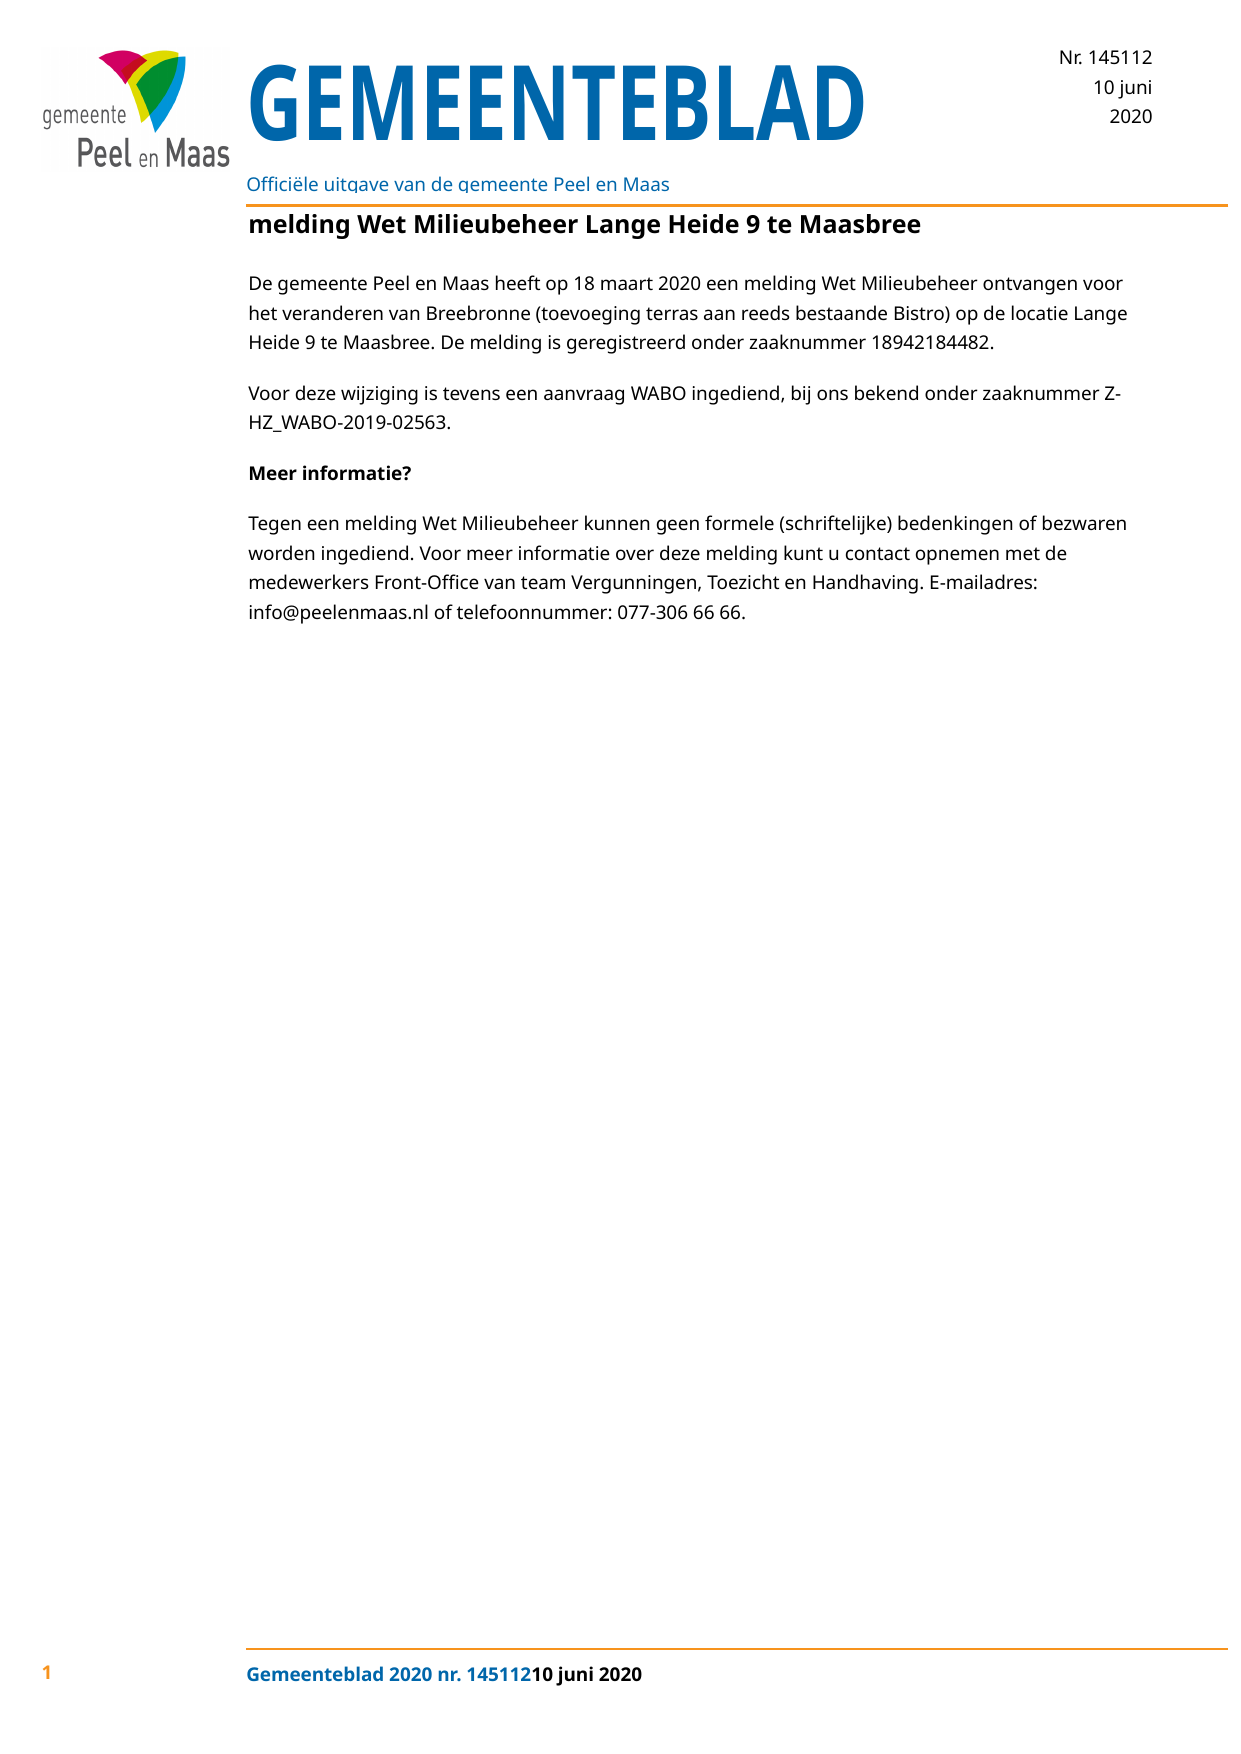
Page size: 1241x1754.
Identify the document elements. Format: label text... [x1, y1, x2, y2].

text De gemeente Peel en Maas heeft op 18 maart 2020 een melding Wet Milieubeheer ontvangen voor het veranderen van Breebronne (toevoeging terras aan reeds bestaande Bistro) op de locatie Lange Heide 9 te Maasbree. De melding is geregistreerd onder zaaknummer 18942184482. [248, 270, 1152, 355]
text Meer informatie? [248, 460, 1152, 486]
picture [41, 47, 231, 172]
text Tegen een melding Wet Milieubeheer kunnen geen formele (schriftelijke) bedenkingen of bezwaren worden ingediend. Voor meer informatie over deze melding kunt u contact opnemen met de medewerkers Front-Office van team Vergunningen, Toezicht en Handhaving. E-mailadres: info@peelenmaas.nl of telefoonnummer: 077-306 66 66. [248, 510, 1152, 625]
text Voor deze wijziging is tevens een aanvraag WABO ingediend, bij ons bekend onder zaaknummer Z-HZ_WABO-2019-02563. [248, 380, 1152, 435]
text melding Wet Milieubeheer Lange Heide 9 te Maasbree [248, 207, 1152, 241]
